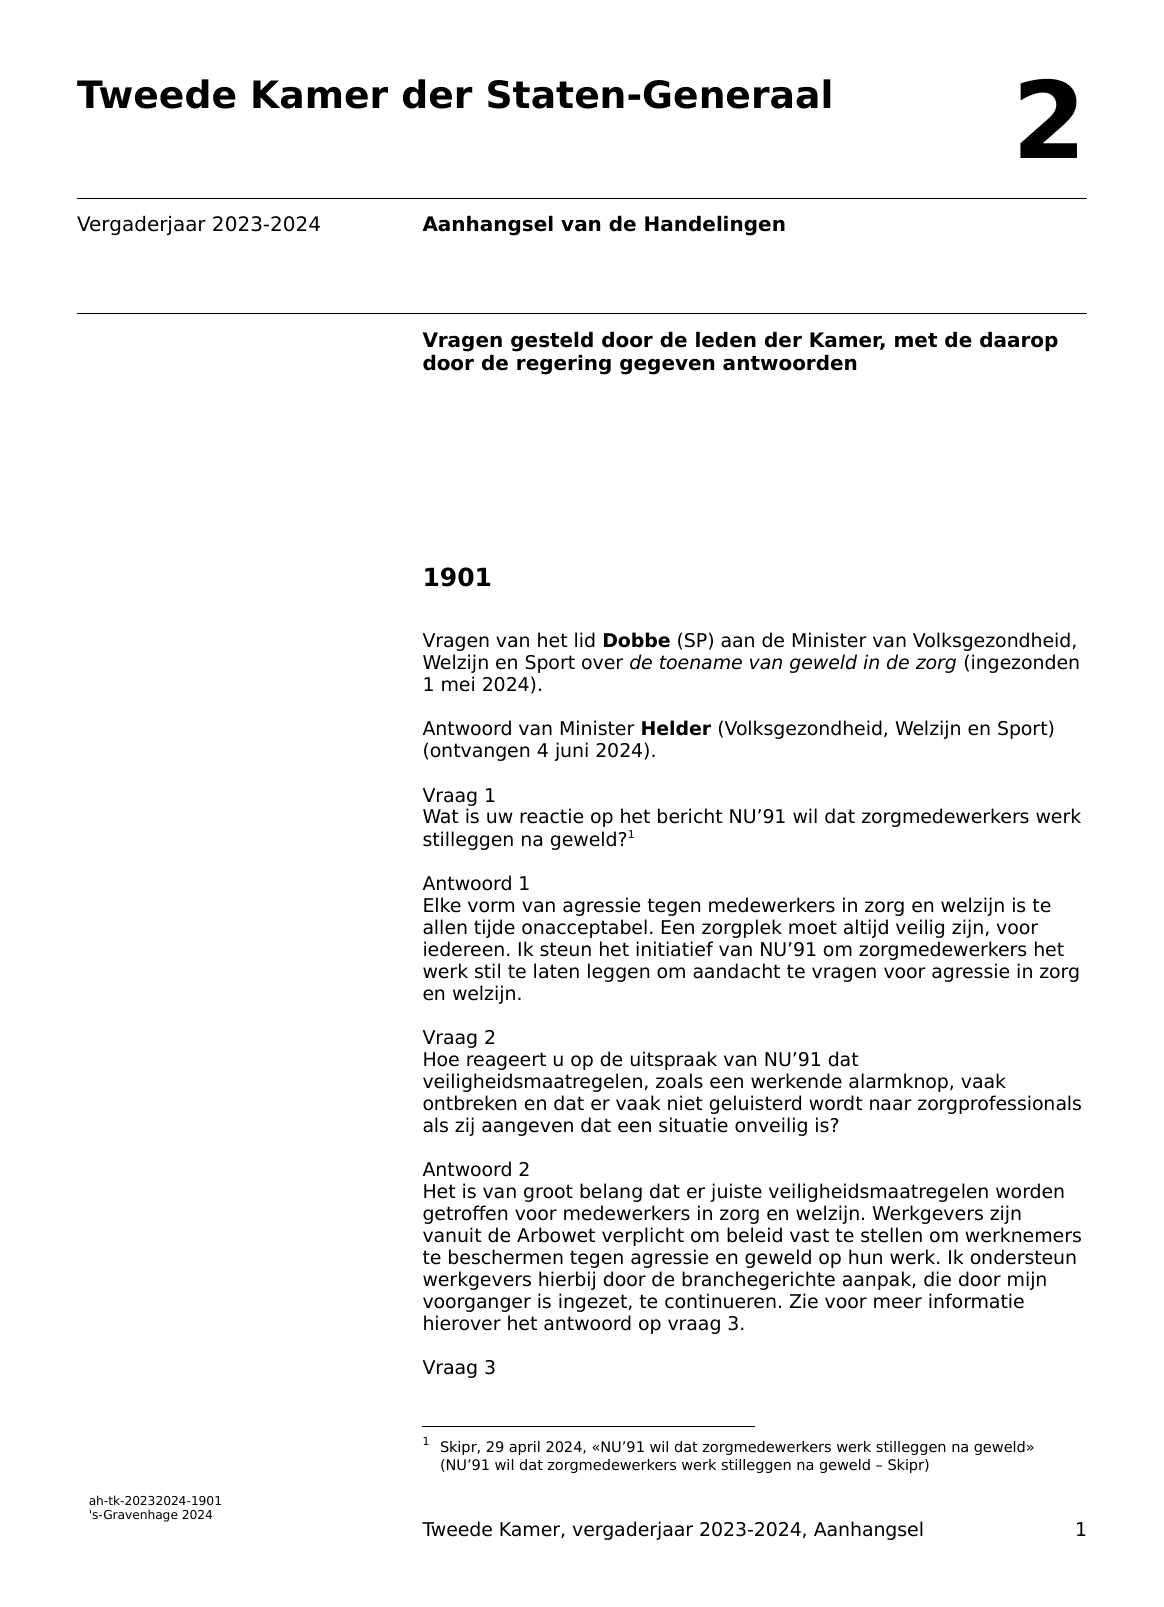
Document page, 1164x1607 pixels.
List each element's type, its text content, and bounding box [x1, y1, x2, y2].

text 's-Gravenhage 2024 [88, 1508, 323, 1522]
text Elke vorm van agressie tegen medewerkers in zorg en welzijn is te allen tijde onacceptabel. Een zorgplek moet altijd veilig zijn, voor iedereen. Ik steun het initiatief van NU’91 om zorgmedewerkers het werk stil te laten leggen om aandacht te vragen voor agressie in zorg en welzijn. [422, 894, 1087, 1004]
table_header Tweede Kamer der Staten-Generaal [77, 59, 886, 198]
table_cell Aanhangsel van de Handelingen [422, 199, 1087, 313]
table_cell Vragen gesteld door de leden der Kamer, met de daarop door de regering gegeven antwoorden [422, 314, 1087, 375]
text Vraag 1 [422, 784, 1087, 806]
text Vraag 2 [422, 1027, 1087, 1049]
table_cell [77, 314, 422, 375]
text ah-tk-20232024-1901 [88, 1494, 323, 1508]
text 1901 [422, 563, 1087, 592]
text Hoe reageert u op de uitspraak van NU’91 dat veiligheidsmaatregelen, zoals een werkende alarmknop, vaak ontbreken en dat er vaak niet geluisterd wordt naar zorgprofessionals als zij aangeven dat een situatie onveilig is? [422, 1049, 1087, 1137]
text Vragen van het lid Dobbe (SP) aan de Minister van Volksgezondheid, Welzijn en Sport over de toename van geweld in de zorg (ingezonden 1 mei 2024). [422, 630, 1087, 696]
text Skipr, 29 april 2024, «NU’91 wil dat zorgmedewerkers werk stilleggen na geweld» (NU’91 wil dat zorgmedewerkers werk stilleggen na geweld – Skipr) [422, 1435, 1087, 1474]
text Wat is uw reactie op het bericht NU’91 wil dat zorgmedewerkers werk stilleggen na geweld? [422, 806, 1087, 850]
text Het is van groot belang dat er juiste veiligheidsmaatregelen worden getroffen voor medewerkers in zorg en welzijn. Werkgevers zijn vanuit de Arbowet verplicht om beleid vast te stellen om werknemers te beschermen tegen agressie en geweld op hun werk. Ik ondersteun werkgevers hierbij door de branchegerichte aanpak, die door mijn voorganger is ingezet, te continueren. Zie voor meer informatie hierover het antwoord op vraag 3. [422, 1181, 1087, 1334]
table_cell Vergaderjaar 2023-2024 [77, 199, 422, 313]
text Antwoord 2 [422, 1159, 1087, 1181]
text Antwoord 1 [422, 873, 1087, 894]
table_header 2 [886, 59, 1087, 198]
text Antwoord van Minister Helder (Volksgezondheid, Welzijn en Sport) (ontvangen 4 juni 2024). [422, 718, 1087, 762]
text Vraag 3 [422, 1357, 1087, 1379]
